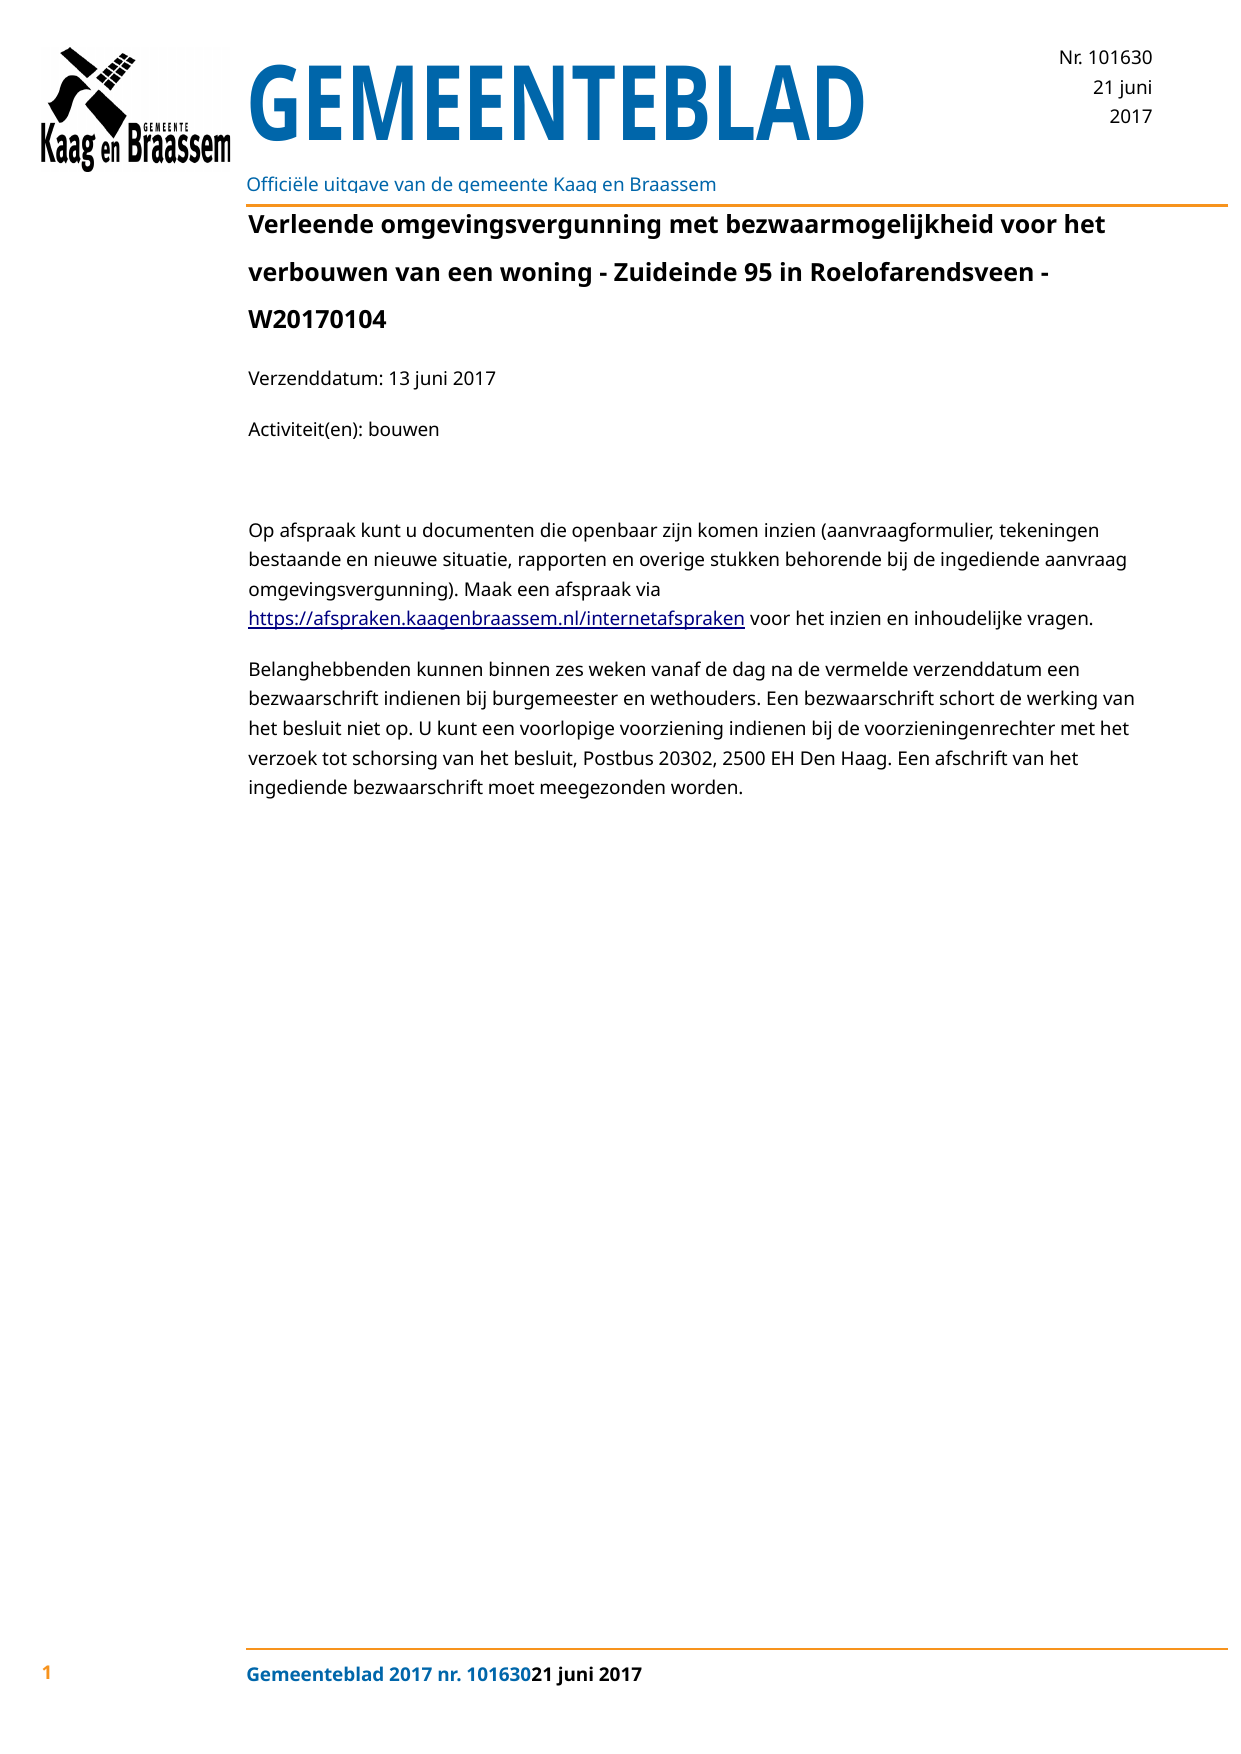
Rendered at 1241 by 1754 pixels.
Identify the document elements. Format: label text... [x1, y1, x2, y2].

text Verleende omgevingsvergunning met bezwaarmogelijkheid voor het verbouwen van een woning - Zuideinde 95 in Roelofarendsveen - W20170104 [248, 207, 1152, 336]
text Op afspraak kunt u documenten die openbaar zijn komen inzien (aanvraagformulier, tekeningen bestaande en nieuwe situatie, rapporten en overige stukken behorende bij de ingediende aanvraag omgevingsvergunning). Maak een afspraak via https://afspraken.kaagenbraassem.nl/internetafspraken voor het inzien en inhoudelijke vragen. [248, 517, 1152, 631]
text Verzenddatum: 13 juni 2017 [248, 366, 1152, 391]
text Belanghebbenden kunnen binnen zes weken vanaf de dag na de vermelde verzenddatum een bezwaarschrift indienen bij burgemeester en wethouders. Een bezwaarschrift schort de werking van het besluit niet op. U kunt een voorlopige voorziening indienen bij de voorzieningenrechter met het verzoek tot schorsing van het besluit, Postbus 20302, 2500 EH Den Haag. Een afschrift van het ingediende bezwaarschrift moet meegezonden worden. [248, 656, 1152, 800]
text Activiteit(en): bouwen [248, 416, 1152, 442]
picture [41, 47, 231, 172]
